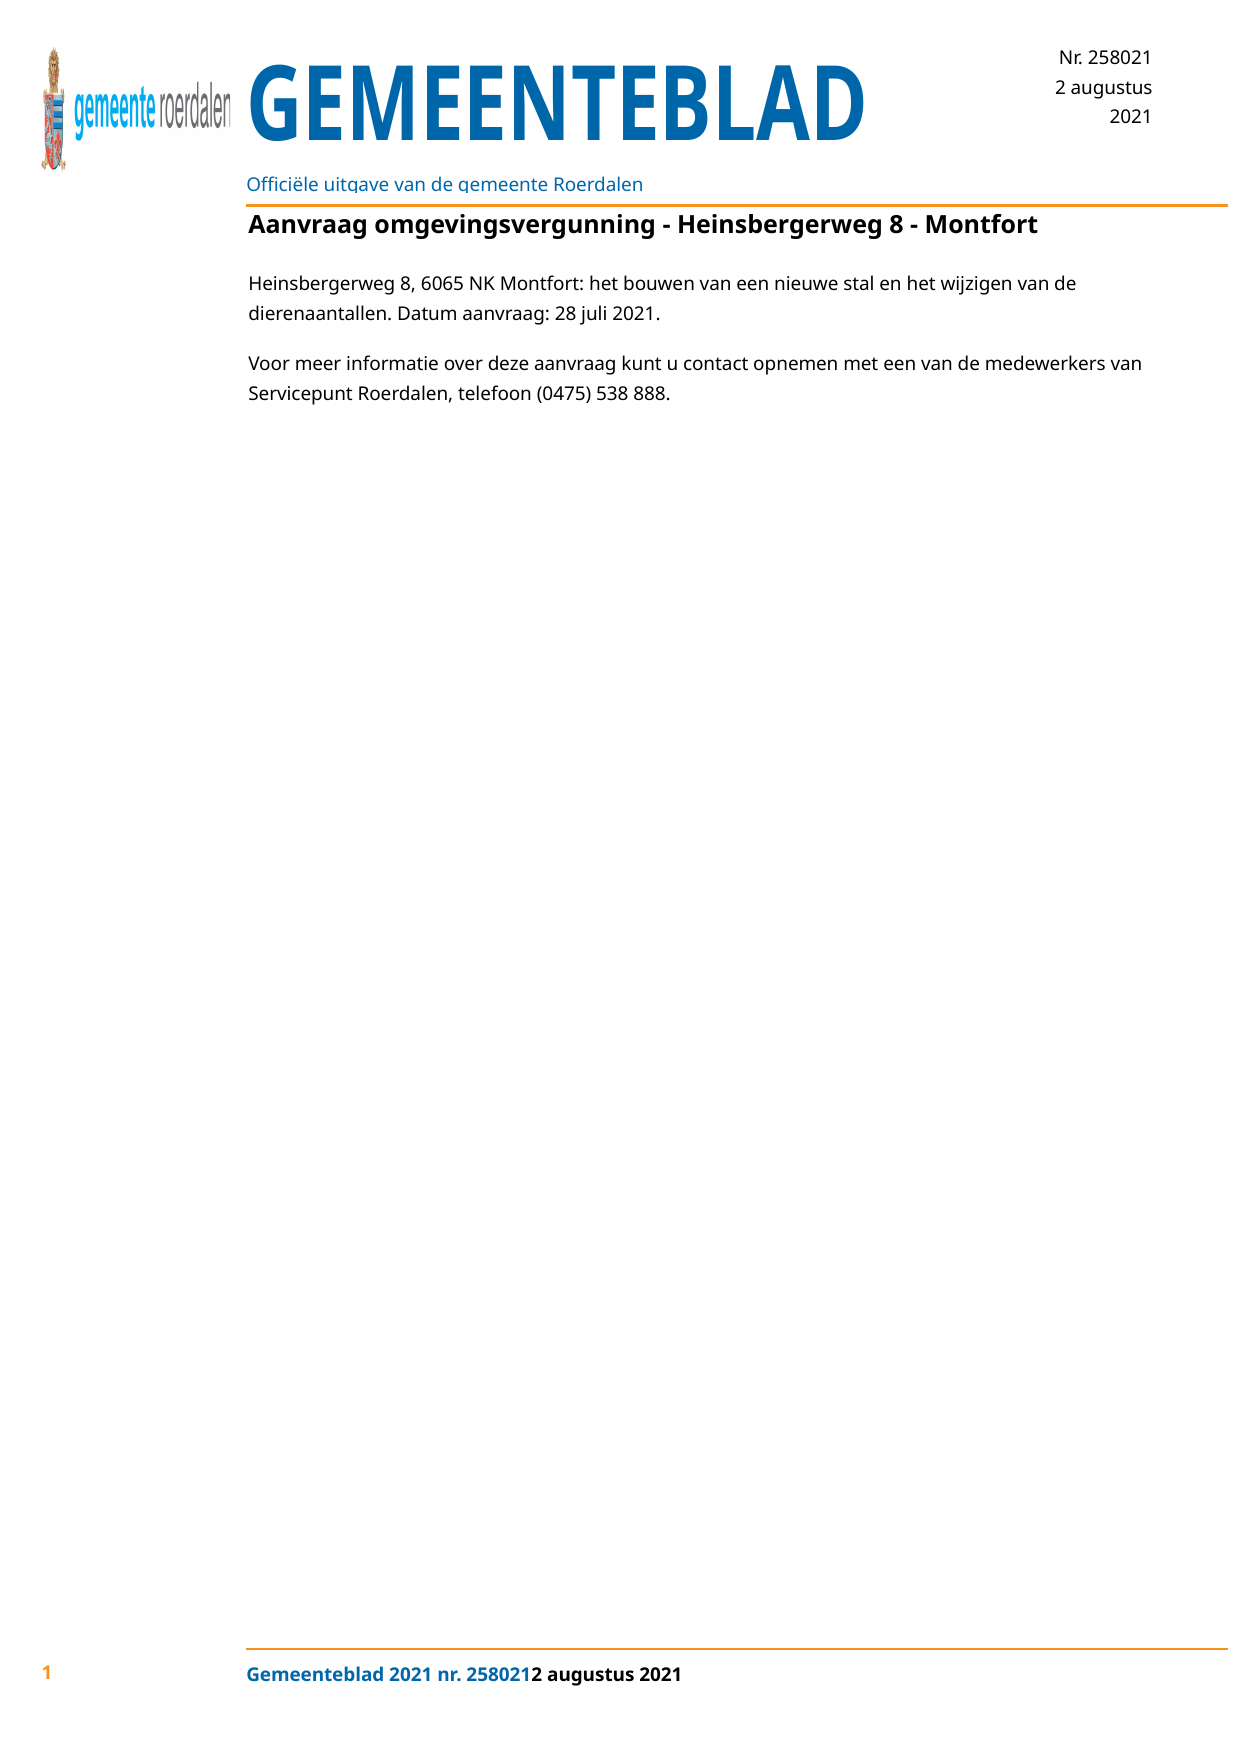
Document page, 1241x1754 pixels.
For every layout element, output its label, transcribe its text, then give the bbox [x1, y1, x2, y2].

text Heinsbergerweg 8, 6065 NK Montfort: het bouwen van een nieuwe stal en het wijzigen van de dierenaantallen. Datum aanvraag: 28 juli 2021. [248, 270, 1152, 326]
text Aanvraag omgevingsvergunning - Heinsbergerweg 8 - Montfort [248, 207, 1152, 241]
text Voor meer informatie over deze aanvraag kunt u contact opnemen met een van de medewerkers van Servicepunt Roerdalen, telefoon (0475) 538 888. [248, 350, 1152, 406]
picture [41, 47, 231, 172]
